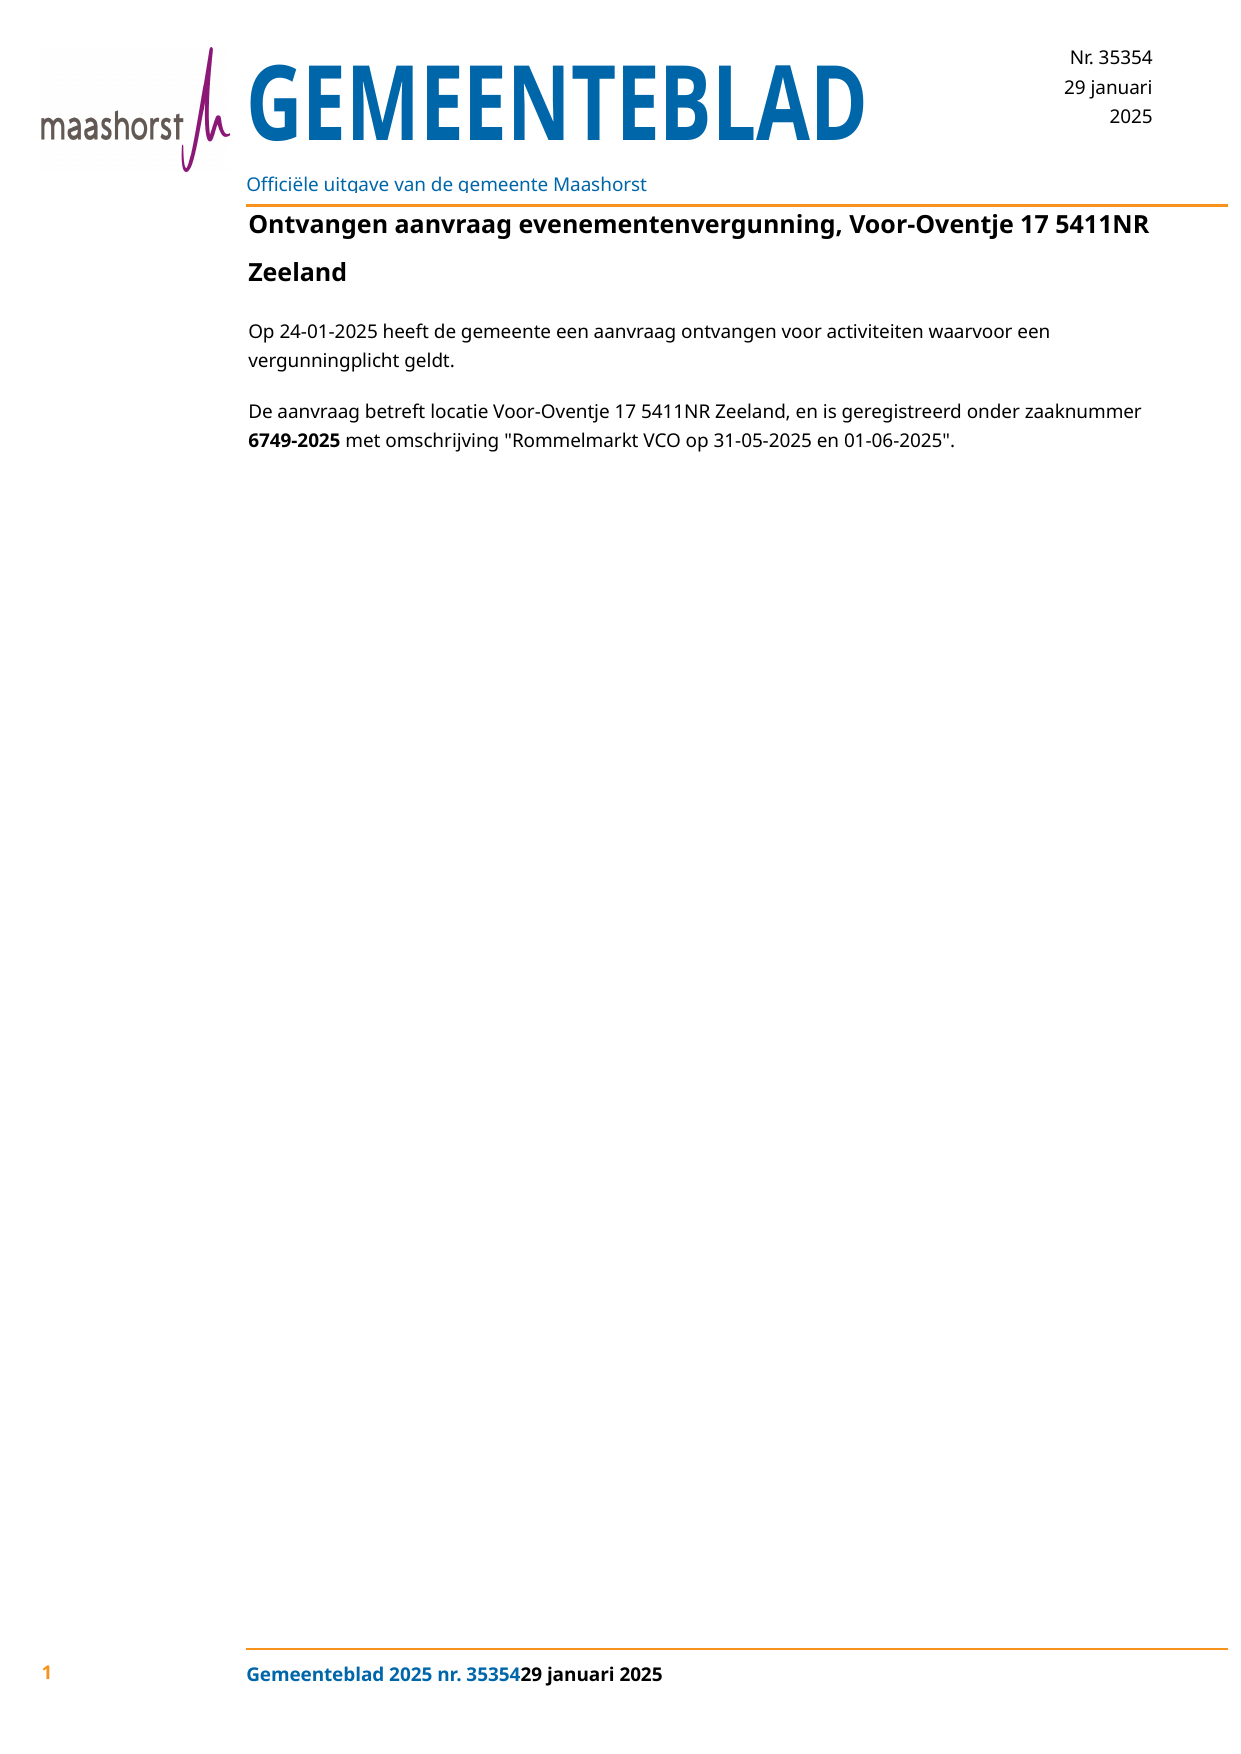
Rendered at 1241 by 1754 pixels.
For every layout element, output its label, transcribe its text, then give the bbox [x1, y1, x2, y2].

picture [41, 47, 231, 172]
text Op 24-01-2025 heeft de gemeente een aanvraag ontvangen voor activiteiten waarvoor een vergunningplicht geldt. [248, 318, 1152, 373]
text Ontvangen aanvraag evenementenvergunning, Voor-Oventje 17 5411NR Zeeland [248, 207, 1152, 288]
text De aanvraag betreft locatie Voor-Oventje 17 5411NR Zeeland, en is geregistreerd onder zaaknummer 6749-2025 met omschrijving "Rommelmarkt VCO op 31-05-2025 en 01-06-2025". [248, 398, 1152, 453]
